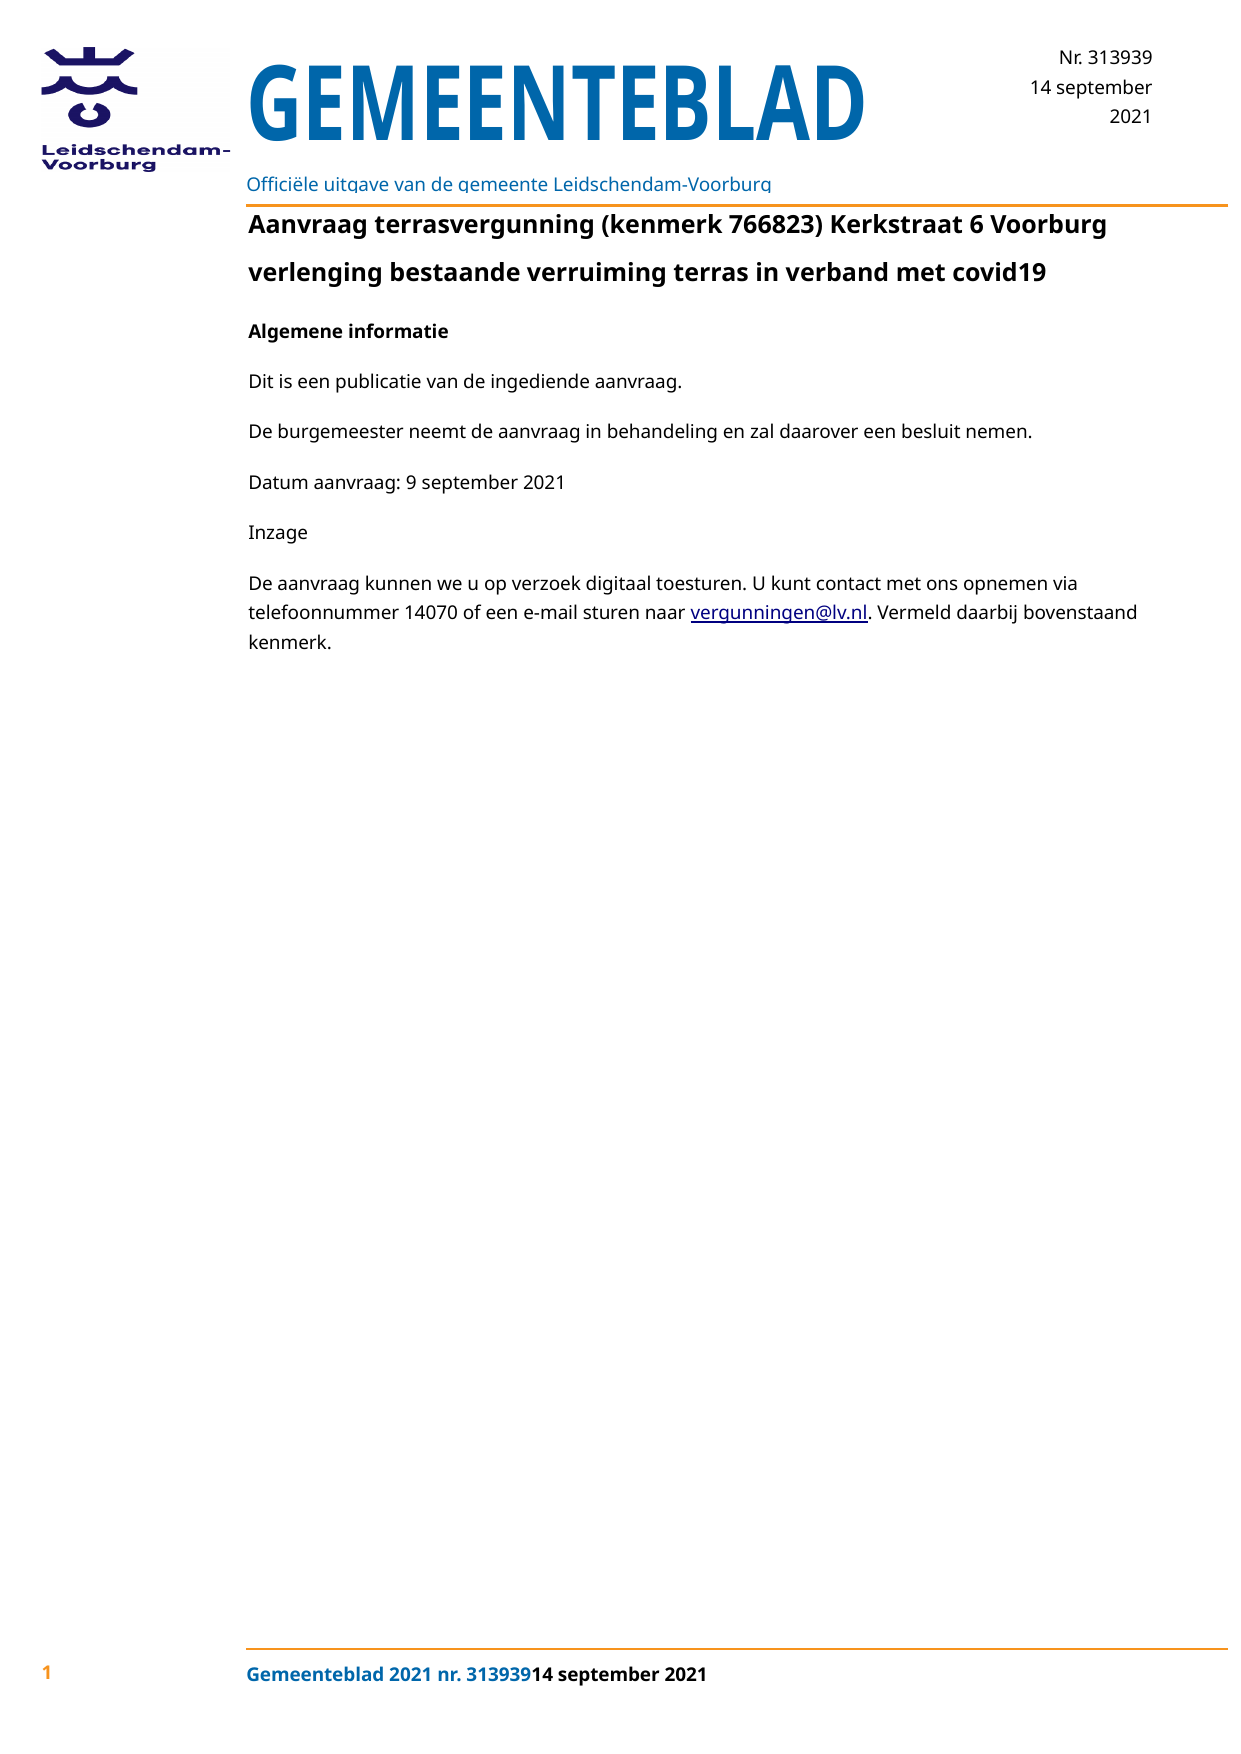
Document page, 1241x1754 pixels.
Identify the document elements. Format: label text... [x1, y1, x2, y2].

text Dit is een publicatie van de ingediende aanvraag. [248, 368, 1152, 394]
text Aanvraag terrasvergunning (kenmerk 766823) Kerkstraat 6 Voorburg verlenging bestaande verruiming terras in verband met covid19 [248, 207, 1152, 288]
text Inzage [248, 519, 1152, 545]
text De burgemeester neemt de aanvraag in behandeling en zal daarover een besluit nemen. [248, 419, 1152, 444]
picture [41, 47, 231, 172]
text Algemene informatie [248, 318, 1152, 344]
text Datum aanvraag: 9 september 2021 [248, 469, 1152, 495]
text De aanvraag kunnen we u op verzoek digitaal toesturen. U kunt contact met ons opnemen via telefoonnummer 14070 of een e-mail sturen naar vergunningen@lv.nl. Vermeld daarbij bovenstaand kenmerk. [248, 570, 1152, 655]
